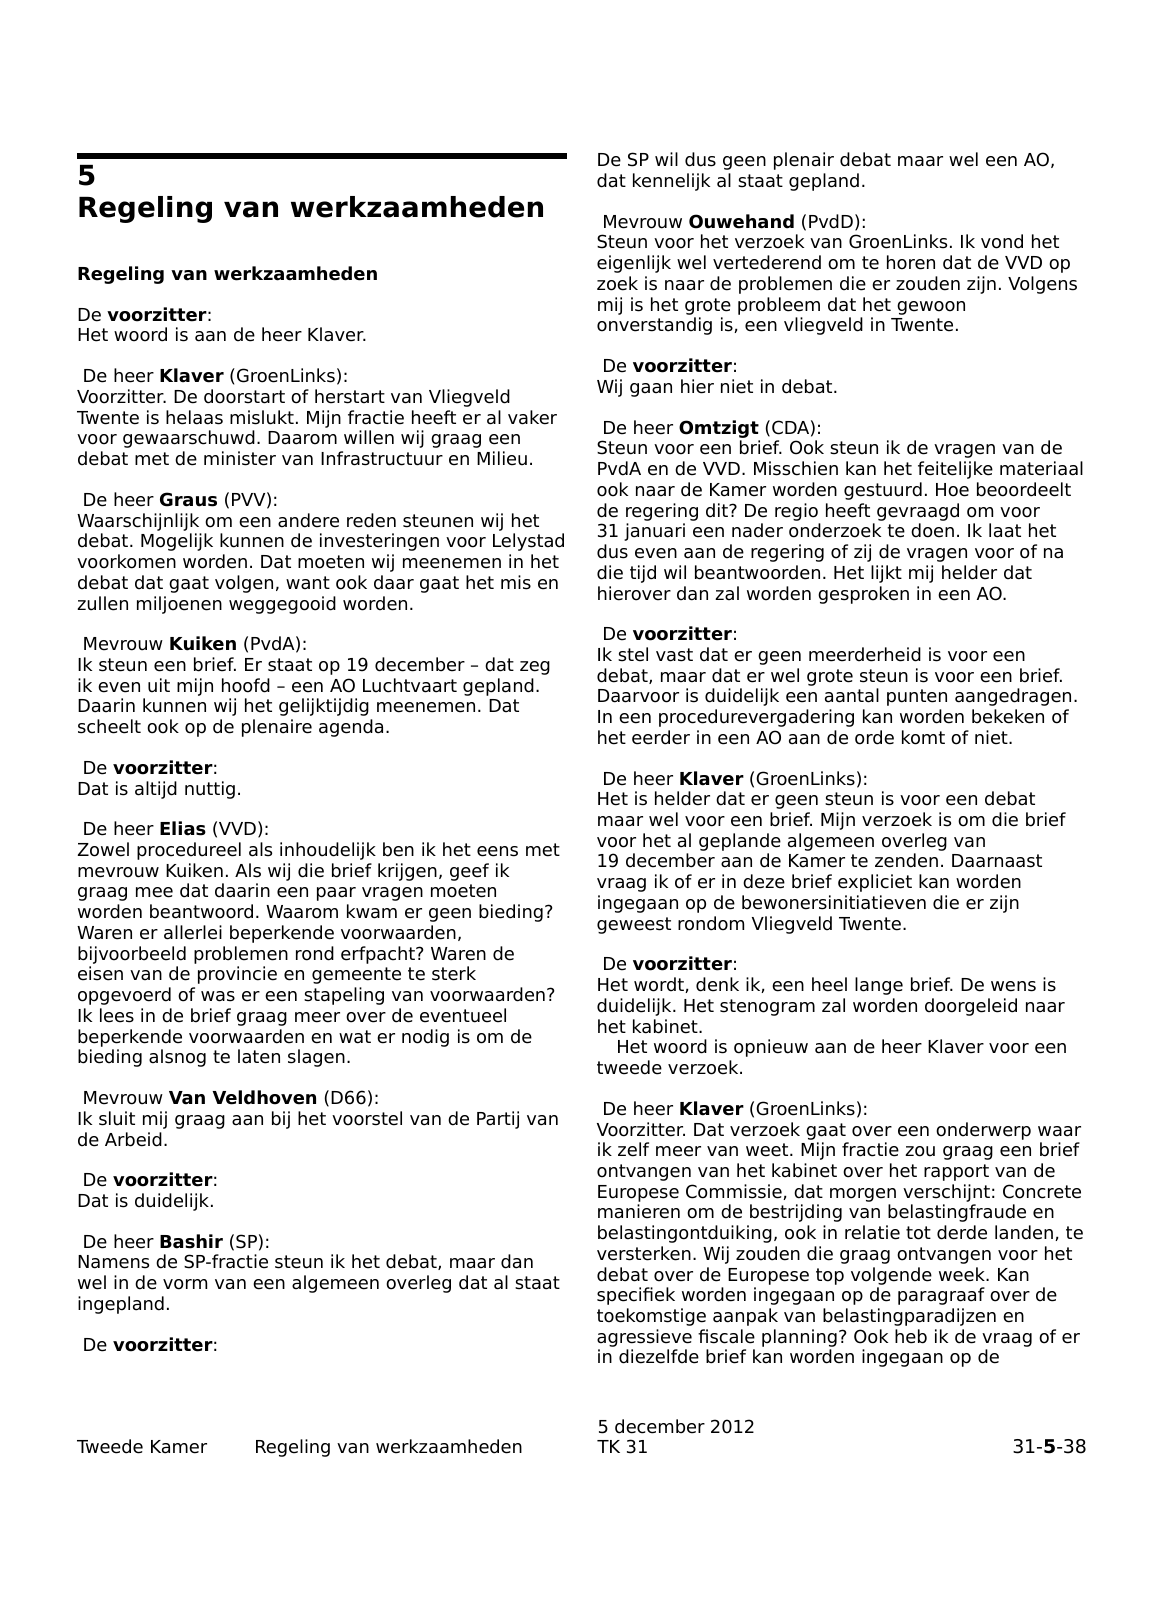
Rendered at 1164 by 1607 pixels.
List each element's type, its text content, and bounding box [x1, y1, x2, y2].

text Zowel procedureel als inhoudelijk ben ik het eens met mevrouw Kuiken. Als wij die brief krijgen, geef ik graag mee dat daarin een paar vragen moeten worden beantwoord. Waarom kwam er geen bieding? Waren er allerlei beperkende voorwaarden, bijvoorbeeld problemen rond erfpacht? Waren de eisen van de provincie en gemeente te sterk opgevoerd of was er een stapeling van voorwaarden? Ik lees in de brief graag meer over de eventueel beperkende voorwaarden en wat er nodig is om de bieding alsnog te laten slagen. [77, 840, 567, 1068]
text Het wordt, denk ik, een heel lange brief. De wens is duidelijk. Het stenogram zal worden doorgeleid naar het kabinet. [596, 975, 1087, 1037]
text De heer Bashir (SP): [77, 1232, 567, 1252]
text Mevrouw Ouwehand (PvdD): [596, 212, 1087, 232]
title 5 Regeling van werkzaamheden [77, 159, 567, 224]
text Steun voor het verzoek van GroenLinks. Ik vond het eigenlijk wel vertederend om te horen dat de VVD op zoek is naar de problemen die er zouden zijn. Volgens mij is het grote probleem dat het gewoon onverstandig is, een vliegveld in Twente. [596, 232, 1087, 336]
text De voorzitter: [596, 356, 1087, 377]
text Voorzitter. Dat verzoek gaat over een onderwerp waar ik zelf meer van weet. Mijn fractie zou graag een brief ontvangen van het kabinet over het rapport van de Europese Commissie, dat morgen verschijnt: Concrete manieren om de bestrijding van belastingfraude en belastingontduiking, ook in relatie tot derde landen, te versterken. Wij zouden die graag ontvangen voor het debat over de Europese top volgende week. Kan specifiek worden ingegaan op de paragraaf over de toekomstige aanpak van belastingparadijzen en agressieve fiscale planning? Ook heb ik de vraag of er in diezelfde brief kan worden ingegaan op de [596, 1119, 1087, 1368]
text De voorzitter: [77, 1334, 567, 1355]
text De voorzitter: [77, 1170, 567, 1191]
text De voorzitter: [596, 624, 1087, 645]
text De heer Klaver (GroenLinks): [596, 768, 1087, 789]
text Mevrouw Kuiken (PvdA): [77, 634, 567, 655]
text De voorzitter: [77, 304, 567, 325]
text Dat is altijd nuttig. [77, 778, 567, 799]
text Dat is duidelijk. [77, 1191, 567, 1212]
text De SP wil dus geen plenair debat maar wel een AO, dat kennelijk al staat gepland. [596, 150, 1087, 192]
text Ik steun een brief. Er staat op 19 december – dat zeg ik even uit mijn hoofd – een AO Luchtvaart gepland. Daarin kunnen wij het gelijktijdig meenemen. Dat scheelt ook op de plenaire agenda. [77, 655, 567, 738]
text Voorzitter. De doorstart of herstart van Vliegveld Twente is helaas mislukt. Mijn fractie heeft er al vaker voor gewaarschuwd. Daarom willen wij graag een debat met de minister van Infrastructuur en Milieu. [77, 387, 567, 470]
text Regeling van werkzaamheden [77, 264, 567, 284]
text Ik stel vast dat er geen meerderheid is voor een debat, maar dat er wel grote steun is voor een brief. Daarvoor is duidelijk een aantal punten aangedragen. In een procedurevergadering kan worden bekeken of het eerder in een AO aan de orde komt of niet. [596, 645, 1087, 748]
text Ik sluit mij graag aan bij het voorstel van de Partij van de Arbeid. [77, 1109, 567, 1150]
text De heer Klaver (GroenLinks): [77, 366, 567, 387]
text Waarschijnlijk om een andere reden steunen wij het debat. Mogelijk kunnen de investeringen voor Lelystad voorkomen worden. Dat moeten wij meenemen in het debat dat gaat volgen, want ook daar gaat het mis en zullen miljoenen weggegooid worden. [77, 510, 567, 614]
text De heer Elias (VVD): [77, 819, 567, 840]
text Het is helder dat er geen steun is voor een debat maar wel voor een brief. Mijn verzoek is om die brief voor het al geplande algemeen overleg van 19 december aan de Kamer te zenden. Daarnaast vraag ik of er in deze brief expliciet kan worden ingegaan op de bewonersinitiatieven die er zijn geweest rondom Vliegveld Twente. [596, 789, 1087, 934]
text De heer Graus (PVV): [77, 490, 567, 510]
text De heer Klaver (GroenLinks): [596, 1099, 1087, 1119]
text Het woord is opnieuw aan de heer Klaver voor een tweede verzoek. [596, 1037, 1087, 1079]
text Mevrouw Van Veldhoven (D66): [77, 1088, 567, 1109]
text De voorzitter: [596, 954, 1087, 975]
text Wij gaan hier niet in debat. [596, 377, 1087, 397]
text De heer Omtzigt (CDA): [596, 417, 1087, 438]
text Namens de SP-fractie steun ik het debat, maar dan wel in de vorm van een algemeen overleg dat al staat ingepland. [77, 1252, 567, 1314]
text De voorzitter: [77, 758, 567, 778]
text Steun voor een brief. Ook steun ik de vragen van de PvdA en de VVD. Misschien kan het feitelijke materiaal ook naar de Kamer worden gestuurd. Hoe beoordeelt de regering dit? De regio heeft gevraagd om voor 31 januari een nader onderzoek te doen. Ik laat het dus even aan de regering of zij de vragen voor of na die tijd wil beantwoorden. Het lijkt mij helder dat hierover dan zal worden gesproken in een AO. [596, 438, 1087, 604]
text Het woord is aan de heer Klaver. [77, 325, 567, 346]
